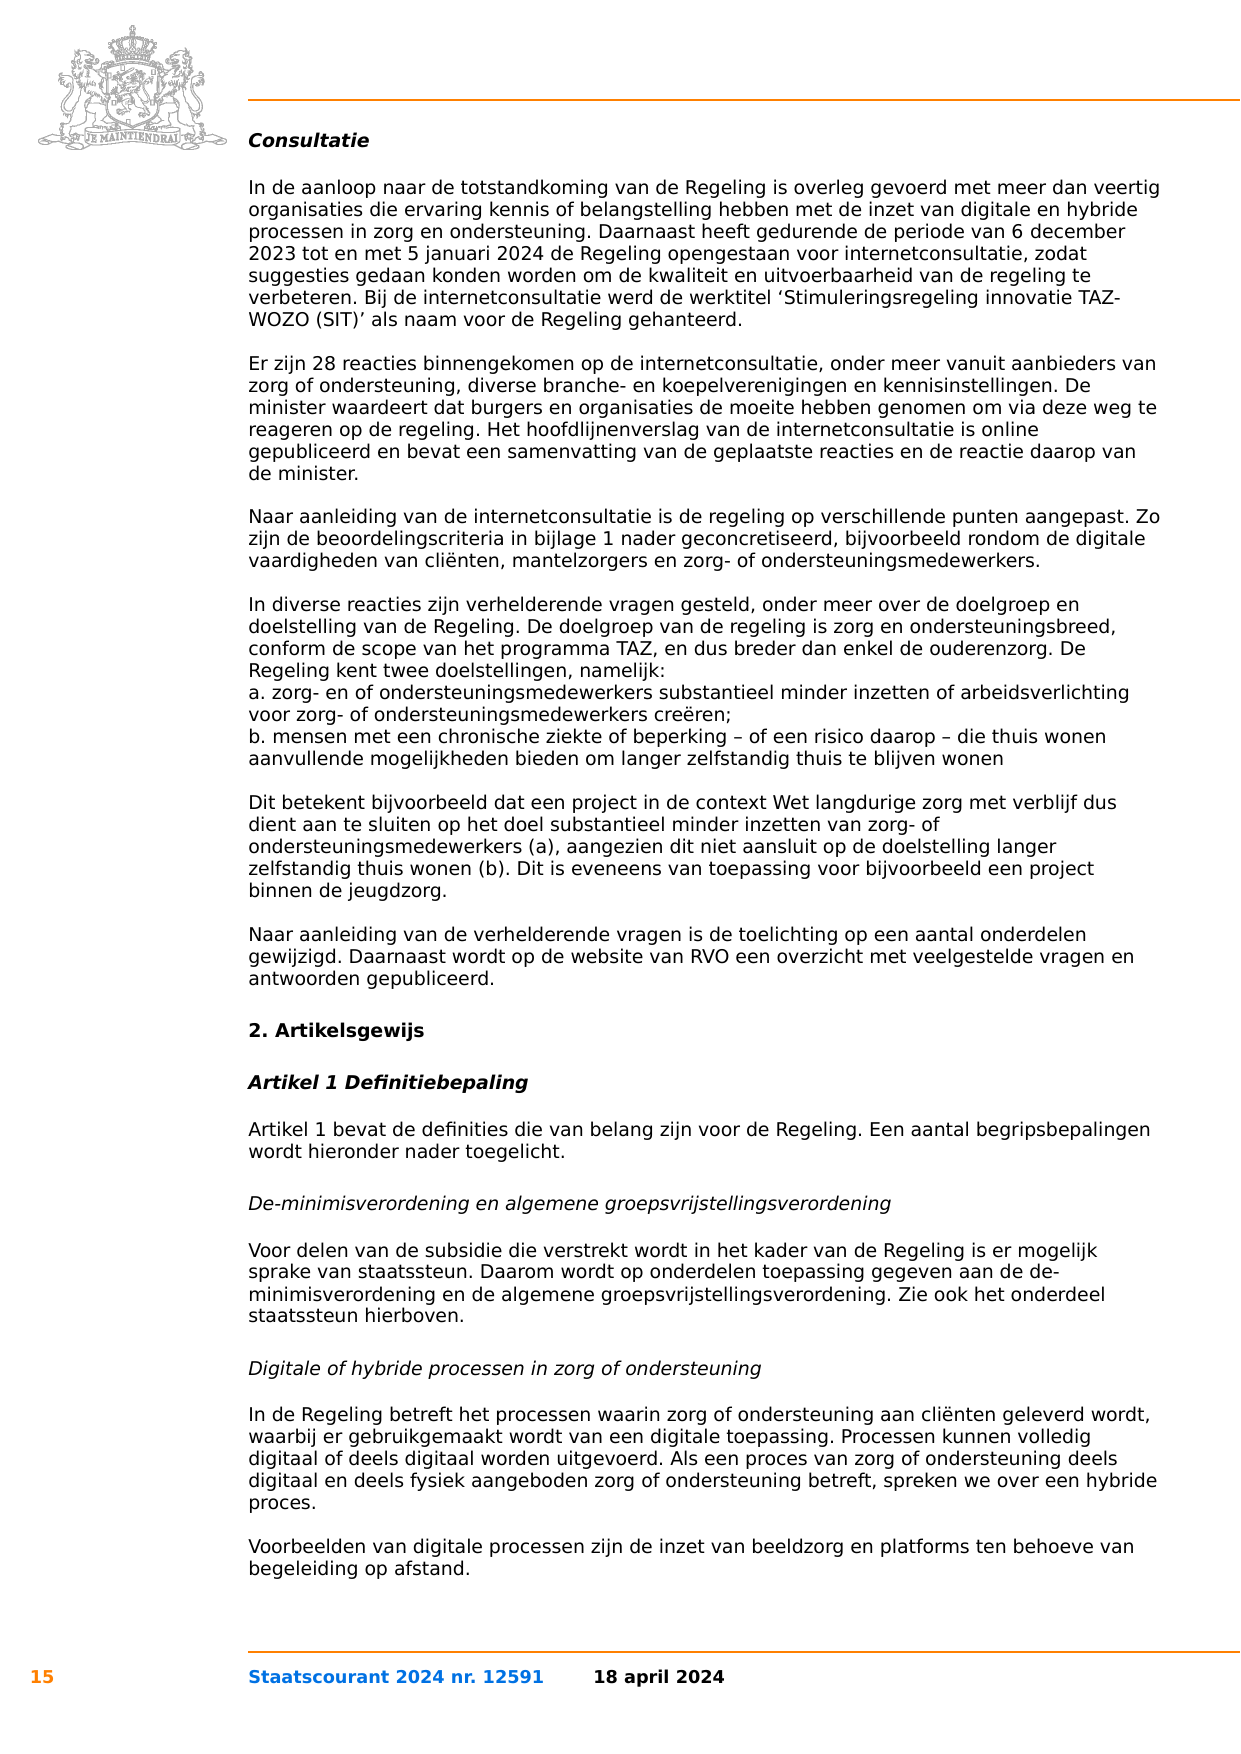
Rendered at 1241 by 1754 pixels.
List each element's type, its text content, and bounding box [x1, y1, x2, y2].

text Artikel 1 bevat de definities die van belang zijn voor de Regeling. Een aantal begripsbepalingen wordt hieronder nader toegelicht. [248, 1118, 1163, 1162]
text a. zorg- en of ondersteuningsmedewerkers substantieel minder inzetten of arbeidsverlichting voor zorg- of ondersteuningsmedewerkers creëren; [248, 682, 1163, 726]
text b. mensen met een chronische ziekte of beperking – of een risico daarop – die thuis wonen aanvullende mogelijkheden bieden om langer zelfstandig thuis te blijven wonen [248, 726, 1163, 770]
text Er zijn 28 reacties binnengekomen op de internetconsultatie, onder meer vanuit aanbieders van zorg of ondersteuning, diverse branche- en koepelverenigingen en kennisinstellingen. De minister waardeert dat burgers en organisaties de moeite hebben genomen om via deze weg te reageren op de regeling. Het hoofdlijnenverslag van de internetconsultatie is online gepubliceerd en bevat een samenvatting van de geplaatste reacties en de reactie daarop van de minister. [248, 353, 1163, 484]
text In de Regeling betreft het processen waarin zorg of ondersteuning aan cliënten geleverd wordt, waarbij er gebruikgemaakt wordt van een digitale toepassing. Processen kunnen volledig digitaal of deels digitaal worden uitgevoerd. Als een proces van zorg of ondersteuning deels digitaal en deels fysiek aangeboden zorg of ondersteuning betreft, spreken we over een hybride proces. [248, 1404, 1163, 1514]
text Voor delen van de subsidie die verstrekt wordt in het kader van de Regeling is er mogelijk sprake van staatssteun. Daarom wordt op onderdelen toepassing gegeven aan de de-minimisverordening en de algemene groepsvrijstellingsverordening. Zie ook het onderdeel staatssteun hierboven. [248, 1239, 1163, 1327]
subtitle De-minimisverordening en algemene groepsvrijstellingsverordening [248, 1192, 1163, 1214]
text In diverse reacties zijn verhelderende vragen gesteld, onder meer over de doelgroep en doelstelling van de Regeling. De doelgroep van de regeling is zorg en ondersteuningsbreed, conform de scope van het programma TAZ, en dus breder dan enkel de ouderenzorg. De Regeling kent twee doelstellingen, namelijk: [248, 594, 1163, 682]
subtitle Consultatie [248, 130, 1163, 152]
text Dit betekent bijvoorbeeld dat een project in de context Wet langdurige zorg met verblijf dus dient aan te sluiten op het doel substantieel minder inzetten van zorg- of ondersteuningsmedewerkers (a), aangezien dit niet aansluit op de doelstelling langer zelfstandig thuis wonen (b). Dit is eveneens van toepassing voor bijvoorbeeld een project binnen de jeugdzorg. [248, 792, 1163, 902]
text In de aanloop naar de totstandkoming van de Regeling is overleg gevoerd met meer dan veertig organisaties die ervaring kennis of belangstelling hebben met de inzet van digitale en hybride processen in zorg en ondersteuning. Daarnaast heeft gedurende de periode van 6 december 2023 tot en met 5 januari 2024 de Regeling opengestaan voor internetconsultatie, zodat suggesties gedaan konden worden om de kwaliteit en uitvoerbaarheid van de regeling te verbeteren. Bij de internetconsultatie werd de werktitel ‘Stimuleringsregeling innovatie TAZ-WOZO (SIT)’ als naam voor de Regeling gehanteerd. [248, 177, 1163, 331]
subtitle Artikel 1 Definitiebepaling [248, 1072, 1163, 1093]
picture [38, 25, 227, 150]
subtitle Digitale of hybride processen in zorg of ondersteuning [248, 1357, 1163, 1379]
subtitle 2. Artikelsgewijs [248, 1019, 1163, 1042]
text Voorbeelden van digitale processen zijn de inzet van beeldzorg en platforms ten behoeve van begeleiding op afstand. [248, 1536, 1163, 1580]
text Naar aanleiding van de internetconsultatie is de regeling op verschillende punten aangepast. Zo zijn de beoordelingscriteria in bijlage 1 nader geconcretiseerd, bijvoorbeeld rondom de digitale vaardigheden van cliënten, mantelzorgers en zorg- of ondersteuningsmedewerkers. [248, 506, 1163, 572]
text Naar aanleiding van de verhelderende vragen is de toelichting op een aantal onderdelen gewijzigd. Daarnaast wordt op de website van RVO een overzicht met veelgestelde vragen en antwoorden gepubliceerd. [248, 924, 1163, 989]
